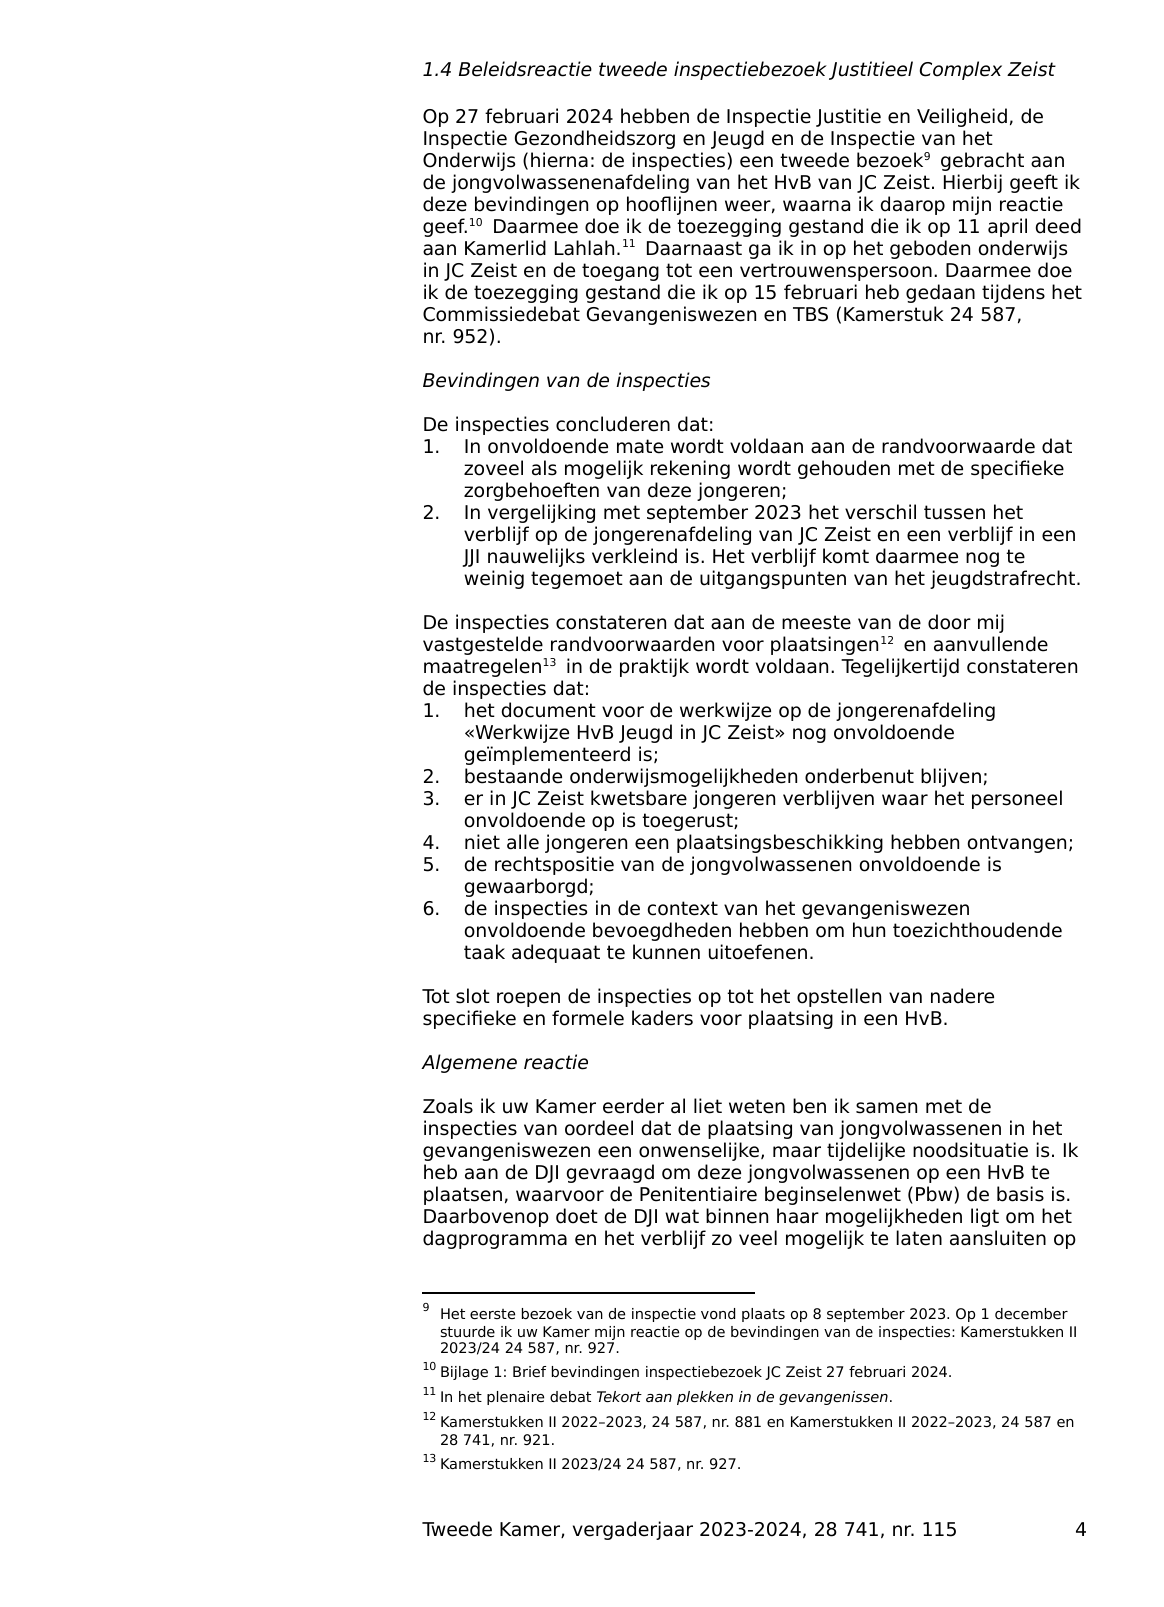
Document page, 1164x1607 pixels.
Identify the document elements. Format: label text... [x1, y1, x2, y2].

text De inspecties concluderen dat: [422, 414, 1087, 436]
text Op 27 februari 2024 hebben de Inspectie Justitie en Veiligheid, de Inspectie Gezondheidszorg en Jeugd en de Inspectie van het Onderwijs (hierna: de inspecties) een tweede bezoek gebracht aan de jongvolwassenenafdeling van het HvB van JC Zeist. Hierbij geeft ik deze bevindingen op hooflijnen weer, waarna ik daarop mijn reactie geef. Daarmee doe ik de toezegging gestand die ik op 11 april deed aan Kamerlid Lahlah. Daarnaast ga ik in op het geboden onderwijs in JC Zeist en de toegang tot een vertrouwenspersoon. Daarmee doe ik de toezegging gestand die ik op 15 februari heb gedaan tijdens het Commissiedebat Gevangeniswezen en TBS (Kamerstuk 24 587, nr. 952). [422, 106, 1087, 348]
text 6. de inspecties in de context van het gevangeniswezen onvoldoende bevoegdheden hebben om hun toezichthoudende taak adequaat te kunnen uitoefenen. [422, 898, 1087, 964]
subtitle Bevindingen van de inspecties [422, 370, 1087, 392]
text Kamerstukken II 2022–2023, 24 587, nr. 881 en Kamerstukken II 2022–2023, 24 587 en 28 741, nr. 921. [422, 1410, 1087, 1449]
text 1. het document voor de werkwijze op de jongerenafdeling «Werkwijze HvB Jeugd in JC Zeist» nog onvoldoende geïmplementeerd is; [422, 700, 1087, 766]
subtitle Algemene reactie [422, 1052, 1087, 1074]
text Zoals ik uw Kamer eerder al liet weten ben ik samen met de inspecties van oordeel dat de plaatsing van jongvolwassenen in het gevangeniswezen een onwenselijke, maar tijdelijke noodsituatie is. Ik heb aan de DJI gevraagd om deze jongvolwassenen op een HvB te plaatsen, waarvoor de Penitentiaire beginselenwet (Pbw) de basis is. Daarbovenop doet de DJI wat binnen haar mogelijkheden ligt om het dagprogramma en het verblijf zo veel mogelijk te laten aansluiten op [422, 1096, 1087, 1250]
subtitle 1.4 Beleidsreactie tweede inspectiebezoek Justitieel Complex Zeist [422, 59, 1087, 81]
text 1. In onvoldoende mate wordt voldaan aan de randvoorwaarde dat zoveel als mogelijk rekening wordt gehouden met de specifieke zorgbehoeften van deze jongeren; [422, 436, 1087, 502]
text Kamerstukken II 2023/24 24 587, nr. 927. [422, 1452, 1087, 1474]
text Bijlage 1: Brief bevindingen inspectiebezoek JC Zeist 27 februari 2024. [422, 1360, 1087, 1382]
text 5. de rechtspositie van de jongvolwassenen onvoldoende is gewaarborgd; [422, 854, 1087, 898]
text De inspecties constateren dat aan de meeste van de door mij vastgestelde randvoorwaarden voor plaatsingen en aanvullende maatregelen in de praktijk wordt voldaan. Tegelijkertijd constateren de inspecties dat: [422, 612, 1087, 700]
text In het plenaire debat Tekort aan plekken in de gevangenissen. [422, 1385, 1087, 1407]
text 3. er in JC Zeist kwetsbare jongeren verblijven waar het personeel onvoldoende op is toegerust; [422, 788, 1087, 832]
text Tot slot roepen de inspecties op tot het opstellen van nadere specifieke en formele kaders voor plaatsing in een HvB. [422, 986, 1087, 1030]
text Het eerste bezoek van de inspectie vond plaats op 8 september 2023. Op 1 december stuurde ik uw Kamer mijn reactie op de bevindingen van de inspecties: Kamerstukken II 2023/24 24 587, nr. 927. [422, 1302, 1087, 1357]
text 4. niet alle jongeren een plaatsingsbeschikking hebben ontvangen; [422, 832, 1087, 854]
text 2. In vergelijking met september 2023 het verschil tussen het verblijf op de jongerenafdeling van JC Zeist en een verblijf in een JJI nauwelijks verkleind is. Het verblijf komt daarmee nog te weinig tegemoet aan de uitgangspunten van het jeugdstrafrecht. [422, 502, 1087, 590]
text 2. bestaande onderwijsmogelijkheden onderbenut blijven; [422, 766, 1087, 788]
